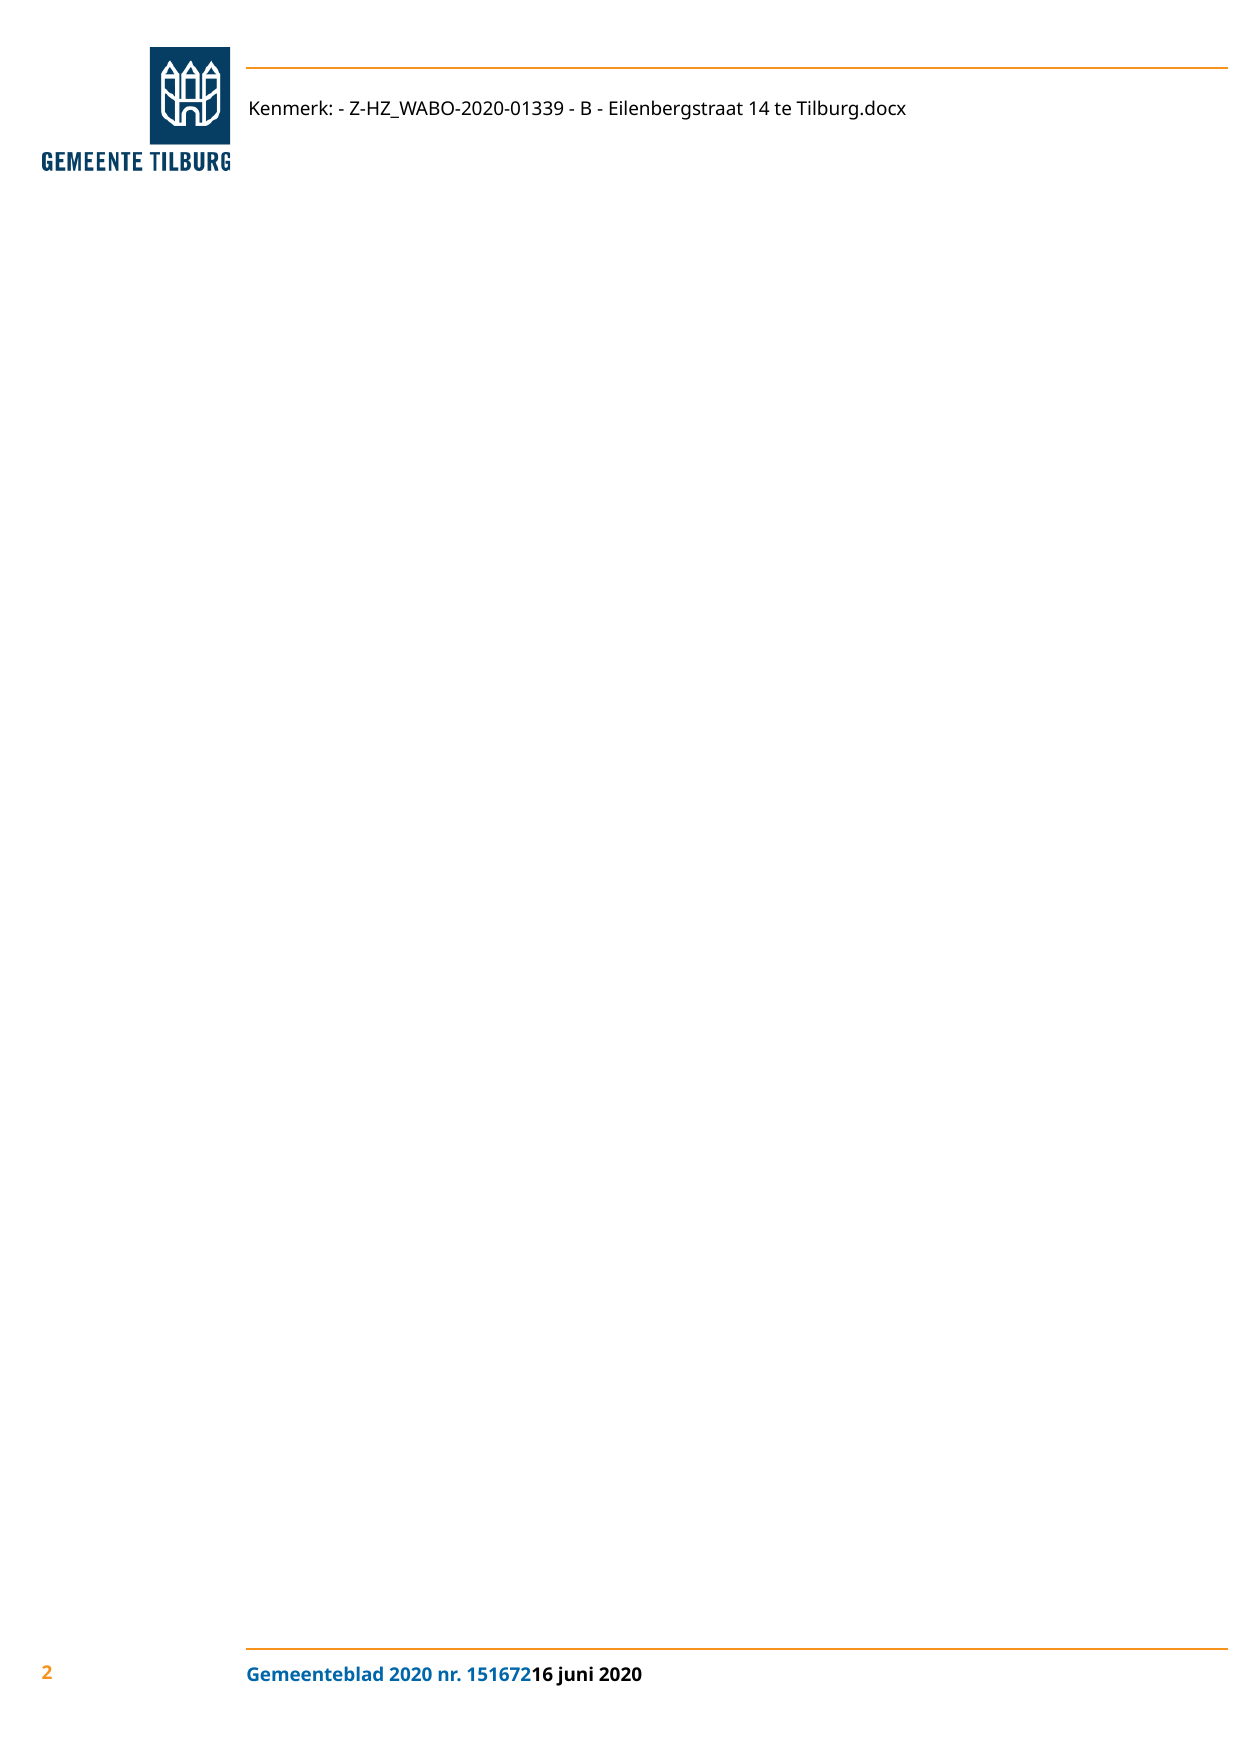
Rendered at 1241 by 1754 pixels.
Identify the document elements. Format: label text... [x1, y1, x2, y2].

text Kenmerk: - Z-HZ_WABO-2020-01339 - B - Eilenbergstraat 14 te Tilburg.docx [248, 95, 1152, 121]
picture [41, 47, 231, 172]
